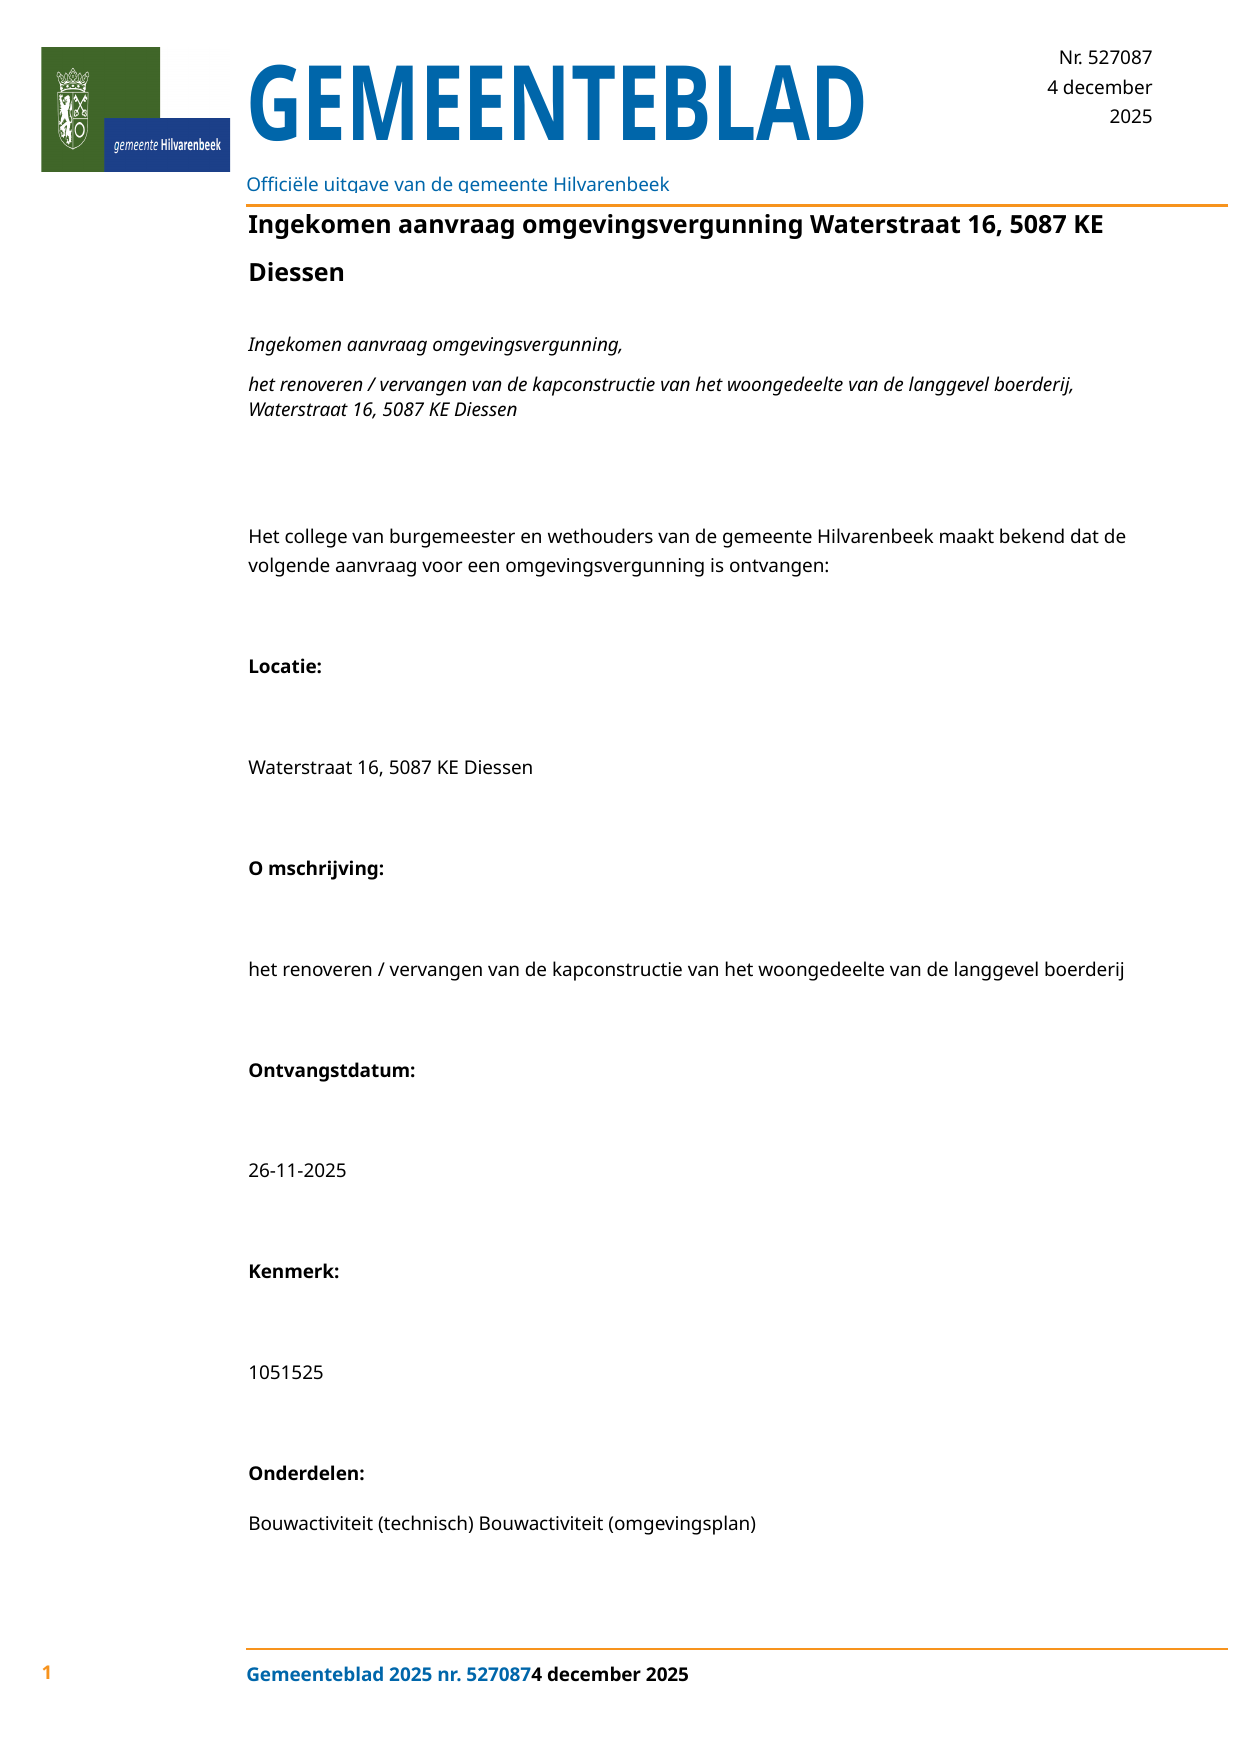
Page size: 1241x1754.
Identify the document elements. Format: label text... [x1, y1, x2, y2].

picture [41, 47, 231, 172]
text Locatie: [248, 653, 1152, 679]
text Waterstraat 16, 5087 KE Diessen [248, 754, 1152, 780]
text Ontvangstdatum: [248, 1057, 1152, 1082]
text Het college van burgemeester en wethouders van de gemeente Hilvarenbeek maakt bekend dat de volgende aanvraag voor een omgevingsvergunning is ontvangen: [248, 523, 1152, 578]
text 1051525 [248, 1359, 1152, 1385]
text het renoveren / vervangen van de kapconstructie van het woongedeelte van de langgevel boerderij [248, 956, 1152, 982]
text 26-11-2025 [248, 1158, 1152, 1183]
text het renoveren / vervangen van de kapconstructie van het woongedeelte van de langgevel boerderij, Waterstraat 16, 5087 KE Diessen [248, 371, 1152, 422]
text Kenmerk: [248, 1258, 1152, 1284]
text Onderdelen: [248, 1460, 1152, 1486]
text Ingekomen aanvraag omgevingsvergunning Waterstraat 16, 5087 KE Diessen [248, 207, 1152, 288]
text Bouwactiviteit (technisch) Bouwactiviteit (omgevingsplan) [248, 1511, 1152, 1536]
text Ingekomen aanvraag omgevingsvergunning, [248, 331, 1152, 357]
text O mschrijving: [248, 855, 1152, 881]
